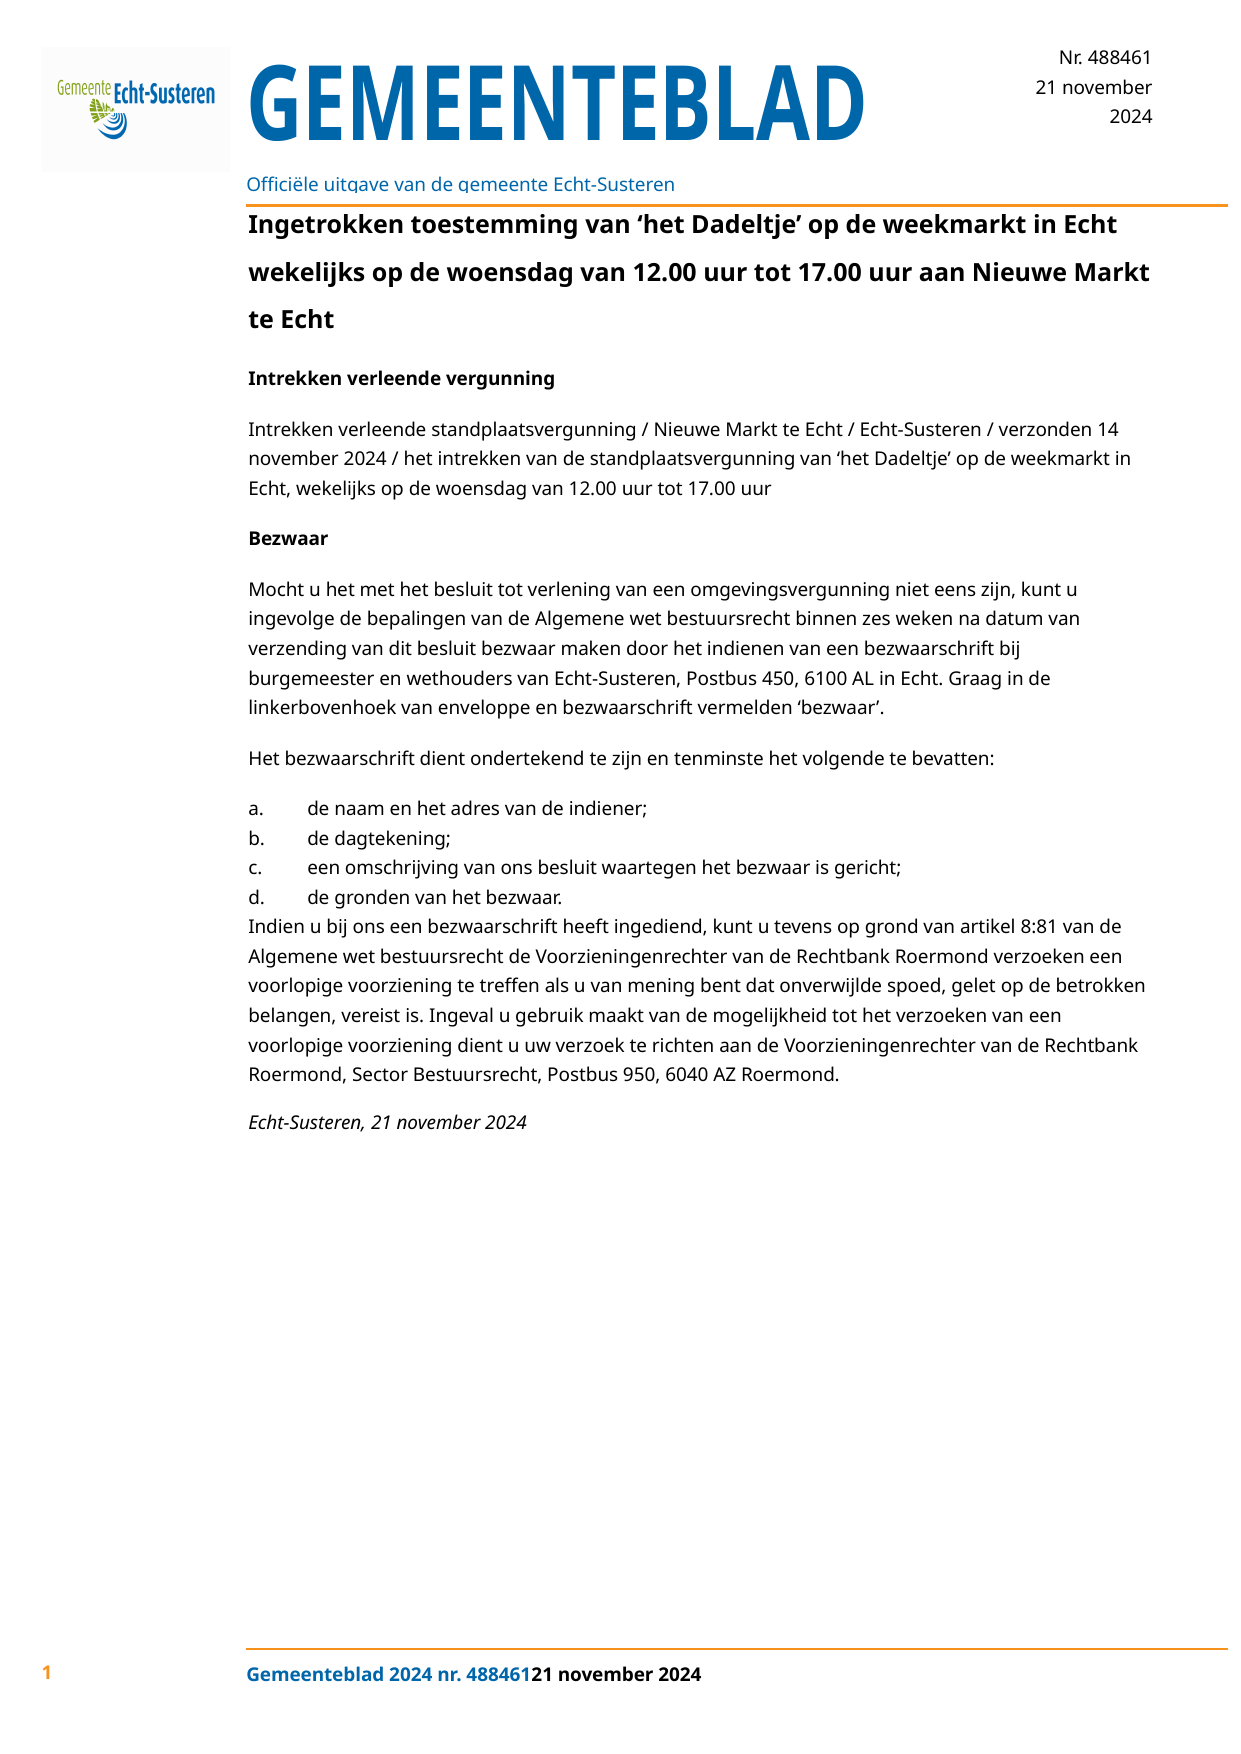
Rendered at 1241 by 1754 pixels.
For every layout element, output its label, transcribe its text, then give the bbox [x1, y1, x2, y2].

text Intrekken verleende vergunning [248, 366, 1152, 391]
text Mocht u het met het besluit tot verlening van een omgevingsvergunning niet eens zijn, kunt u ingevolge de bepalingen van de Algemene wet bestuursrecht binnen zes weken na datum van verzending van dit besluit bezwaar maken door het indienen van een bezwaarschrift bij burgemeester en wethouders van Echt-Susteren, Postbus 450, 6100 AL in Echt. Graag in de linkerbovenhoek van enveloppe en bezwaarschrift vermelden ‘bezwaar’. [248, 576, 1152, 720]
text Echt-Susteren, 21 november 2024 [248, 1109, 1152, 1135]
list een omschrijving van ons besluit waartegen het bezwaar is gericht; [248, 854, 1152, 880]
list de naam en het adres van de indiener; [248, 795, 1152, 821]
list de gronden van het bezwaar. [248, 884, 1152, 909]
text Ingetrokken toestemming van ‘het Dadeltje’ op de weekmarkt in Echt wekelijks op de woensdag van 12.00 uur tot 17.00 uur aan Nieuwe Markt te Echt [248, 207, 1152, 336]
text Intrekken verleende standplaatsvergunning / Nieuwe Markt te Echt / Echt-Susteren / verzonden 14 november 2024 / het intrekken van de standplaatsvergunning van ‘het Dadeltje’ op de weekmarkt in Echt, wekelijks op de woensdag van 12.00 uur tot 17.00 uur [248, 416, 1152, 501]
list de dagtekening; [248, 825, 1152, 850]
text Het bezwaarschrift dient ondertekend te zijn en tenminste het volgende te bevatten: [248, 745, 1152, 770]
picture [41, 47, 231, 172]
text Bezwaar [248, 526, 1152, 551]
text Indien u bij ons een bezwaarschrift heeft ingediend, kunt u tevens op grond van artikel 8:81 van de Algemene wet bestuursrecht de Voorzieningenrechter van de Rechtbank Roermond verzoeken een voorlopige voorziening te treffen als u van mening bent dat onverwijlde spoed, gelet op de betrokken belangen, vereist is. Ingeval u gebruik maakt van de mogelijkheid tot het verzoeken van een voorlopige voorziening dient u uw verzoek te richten aan de Voorzieningenrechter van de Rechtbank Roermond, Sector Bestuursrecht, Postbus 950, 6040 AZ Roermond. [248, 913, 1152, 1087]
